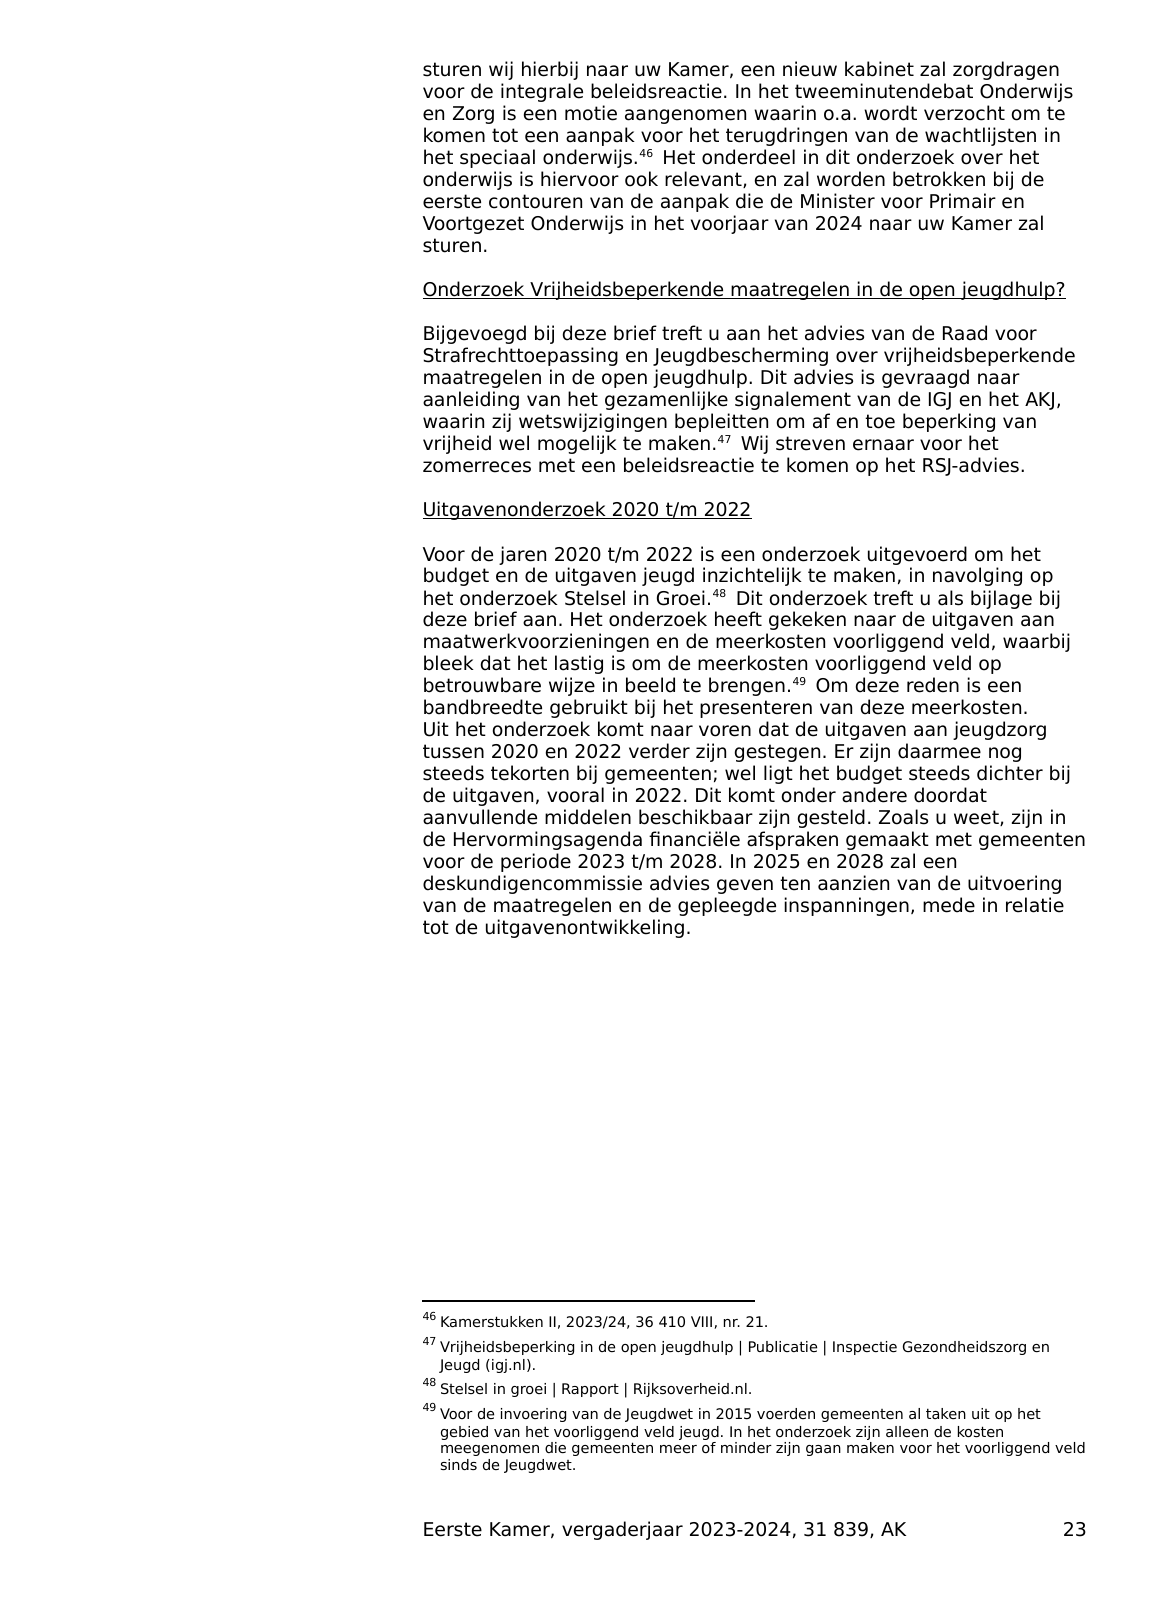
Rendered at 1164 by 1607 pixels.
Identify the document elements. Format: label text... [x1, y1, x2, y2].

text sturen wij hierbij naar uw Kamer, een nieuw kabinet zal zorgdragen voor de integrale beleidsreactie. In het tweeminutendebat Onderwijs en Zorg is een motie aangenomen waarin o.a. wordt verzocht om te komen tot een aanpak voor het terugdringen van de wachtlijsten in het speciaal onderwijs. Het onderdeel in dit onderzoek over het onderwijs is hiervoor ook relevant, en zal worden betrokken bij de eerste contouren van de aanpak die de Minister voor Primair en Voortgezet Onderwijs in het voorjaar van 2024 naar uw Kamer zal sturen. [422, 59, 1087, 257]
subtitle Onderzoek Vrijheidsbeperkende maatregelen in de open jeugdhulp? [422, 279, 1087, 301]
subtitle Uitgavenonderzoek 2020 t/m 2022 [422, 499, 1087, 521]
text Vrijheidsbeperking in de open jeugdhulp | Publicatie | Inspectie Gezondheidszorg en Jeugd (igj.nl). [422, 1335, 1087, 1374]
text Voor de jaren 2020 t/m 2022 is een onderzoek uitgevoerd om het budget en de uitgaven jeugd inzichtelijk te maken, in navolging op het onderzoek Stelsel in Groei. Dit onderzoek treft u als bijlage bij deze brief aan. Het onderzoek heeft gekeken naar de uitgaven aan maatwerkvoorzieningen en de meerkosten voorliggend veld, waarbij bleek dat het lastig is om de meerkosten voorliggend veld op betrouwbare wijze in beeld te brengen. Om deze reden is een bandbreedte gebruikt bij het presenteren van deze meerkosten. [422, 543, 1087, 719]
text Kamerstukken II, 2023/24, 36 410 VIII, nr. 21. [422, 1310, 1087, 1332]
text Stelsel in groei | Rapport | Rijksoverheid.nl. [422, 1377, 1087, 1399]
text Bijgevoegd bij deze brief treft u aan het advies van de Raad voor Strafrechttoepassing en Jeugdbescherming over vrijheidsbeperkende maatregelen in de open jeugdhulp. Dit advies is gevraagd naar aanleiding van het gezamenlijke signalement van de IGJ en het AKJ, waarin zij wetswijzigingen bepleitten om af en toe beperking van vrijheid wel mogelijk te maken. Wij streven ernaar voor het zomerreces met een beleidsreactie te komen op het RSJ-advies. [422, 323, 1087, 477]
text Voor de invoering van de Jeugdwet in 2015 voerden gemeenten al taken uit op het gebied van het voorliggend veld jeugd. In het onderzoek zijn alleen de kosten meegenomen die gemeenten meer of minder zijn gaan maken voor het voorliggend veld sinds de Jeugdwet. [422, 1402, 1087, 1474]
text Uit het onderzoek komt naar voren dat de uitgaven aan jeugdzorg tussen 2020 en 2022 verder zijn gestegen. Er zijn daarmee nog steeds tekorten bij gemeenten; wel ligt het budget steeds dichter bij de uitgaven, vooral in 2022. Dit komt onder andere doordat aanvullende middelen beschikbaar zijn gesteld. Zoals u weet, zijn in de Hervormingsagenda financiële afspraken gemaakt met gemeenten voor de periode 2023 t/m 2028. In 2025 en 2028 zal een deskundigencommissie advies geven ten aanzien van de uitvoering van de maatregelen en de gepleegde inspanningen, mede in relatie tot de uitgavenontwikkeling. [422, 719, 1087, 939]
